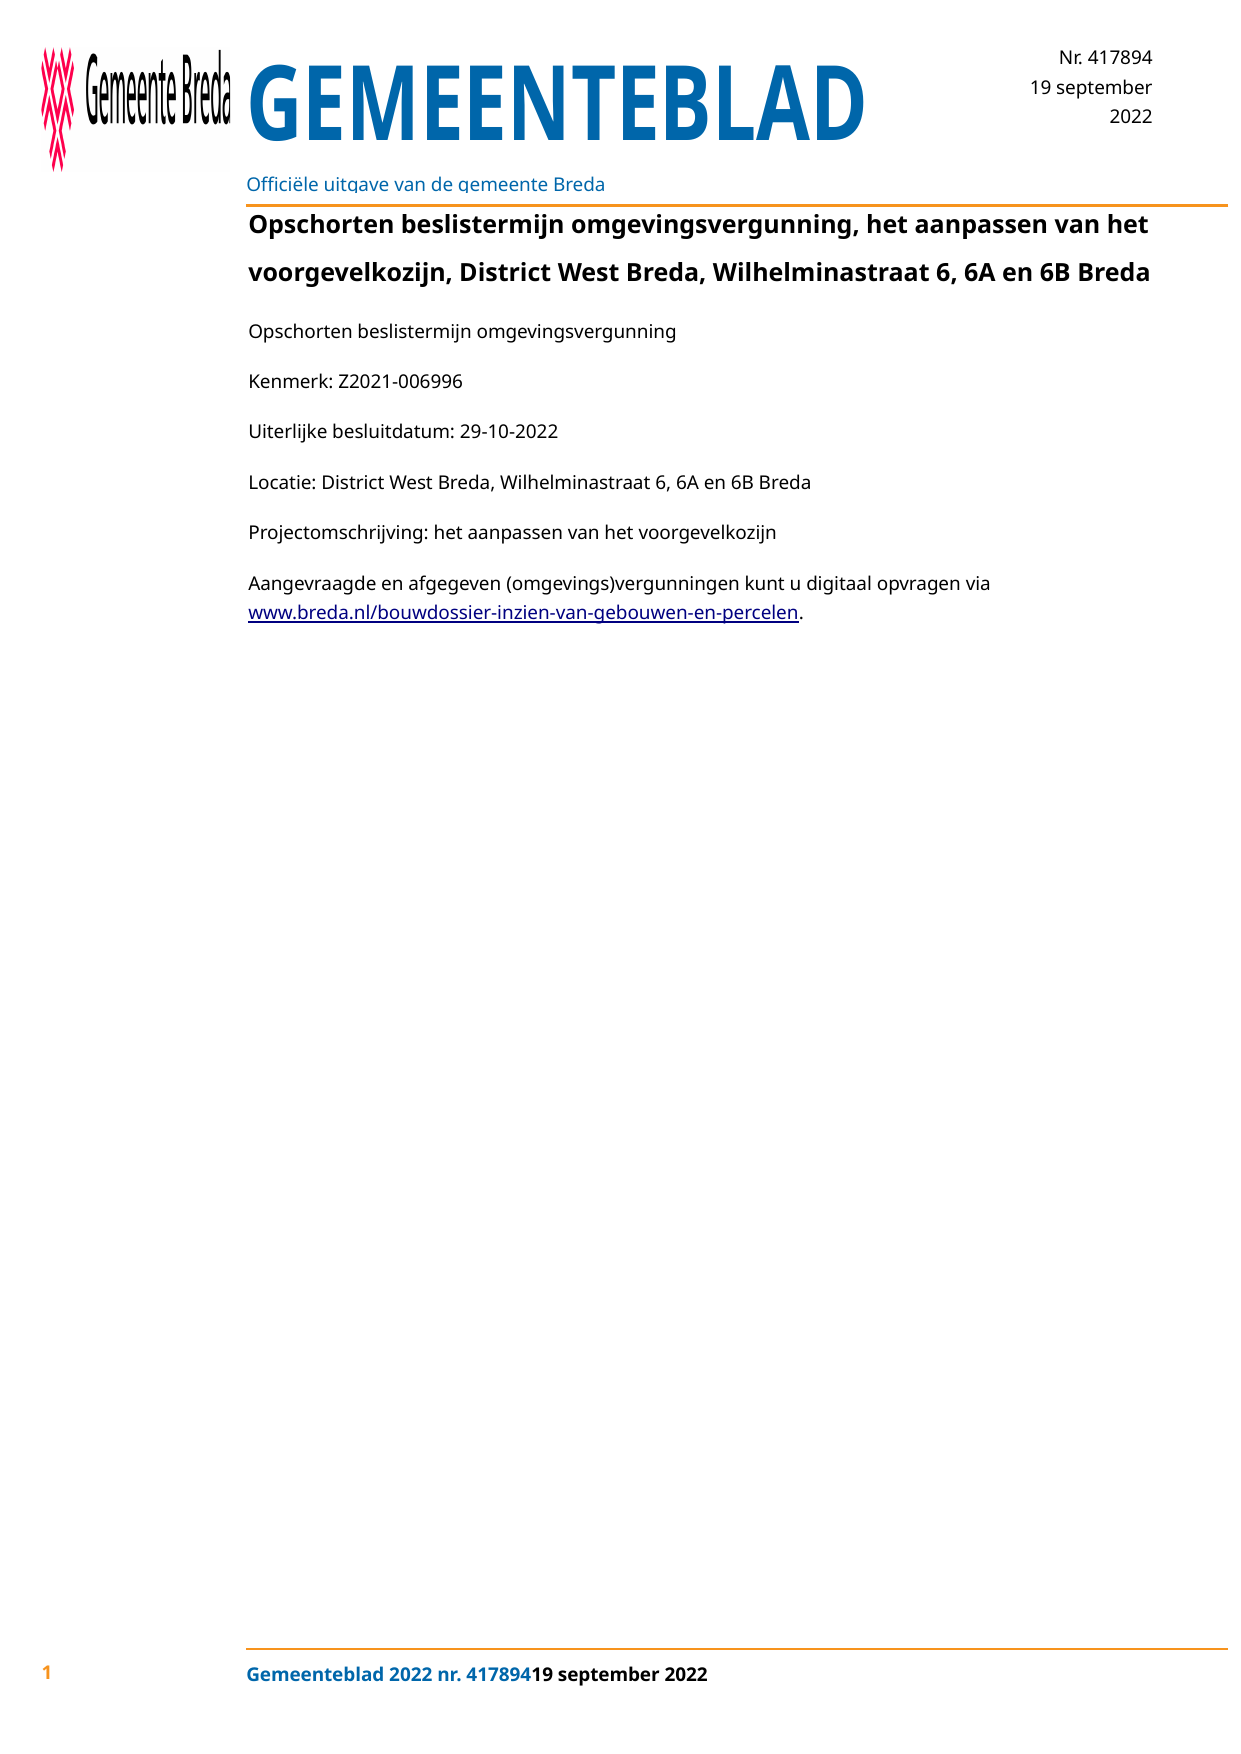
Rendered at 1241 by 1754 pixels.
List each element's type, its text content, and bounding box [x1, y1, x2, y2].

text Opschorten beslistermijn omgevingsvergunning [248, 318, 1152, 344]
picture [41, 47, 231, 172]
text Opschorten beslistermijn omgevingsvergunning, het aanpassen van het voorgevelkozijn, District West Breda, Wilhelminastraat 6, 6A en 6B Breda [248, 207, 1152, 288]
text Projectomschrijving: het aanpassen van het voorgevelkozijn [248, 519, 1152, 545]
text Uiterlijke besluitdatum: 29-10-2022 [248, 419, 1152, 444]
text Locatie: District West Breda, Wilhelminastraat 6, 6A en 6B Breda [248, 469, 1152, 495]
text Kenmerk: Z2021-006996 [248, 368, 1152, 394]
text Aangevraagde en afgegeven (omgevings)vergunningen kunt u digitaal opvragen via www.breda.nl/bouwdossier-inzien-van-gebouwen-en-percelen. [248, 570, 1152, 625]
